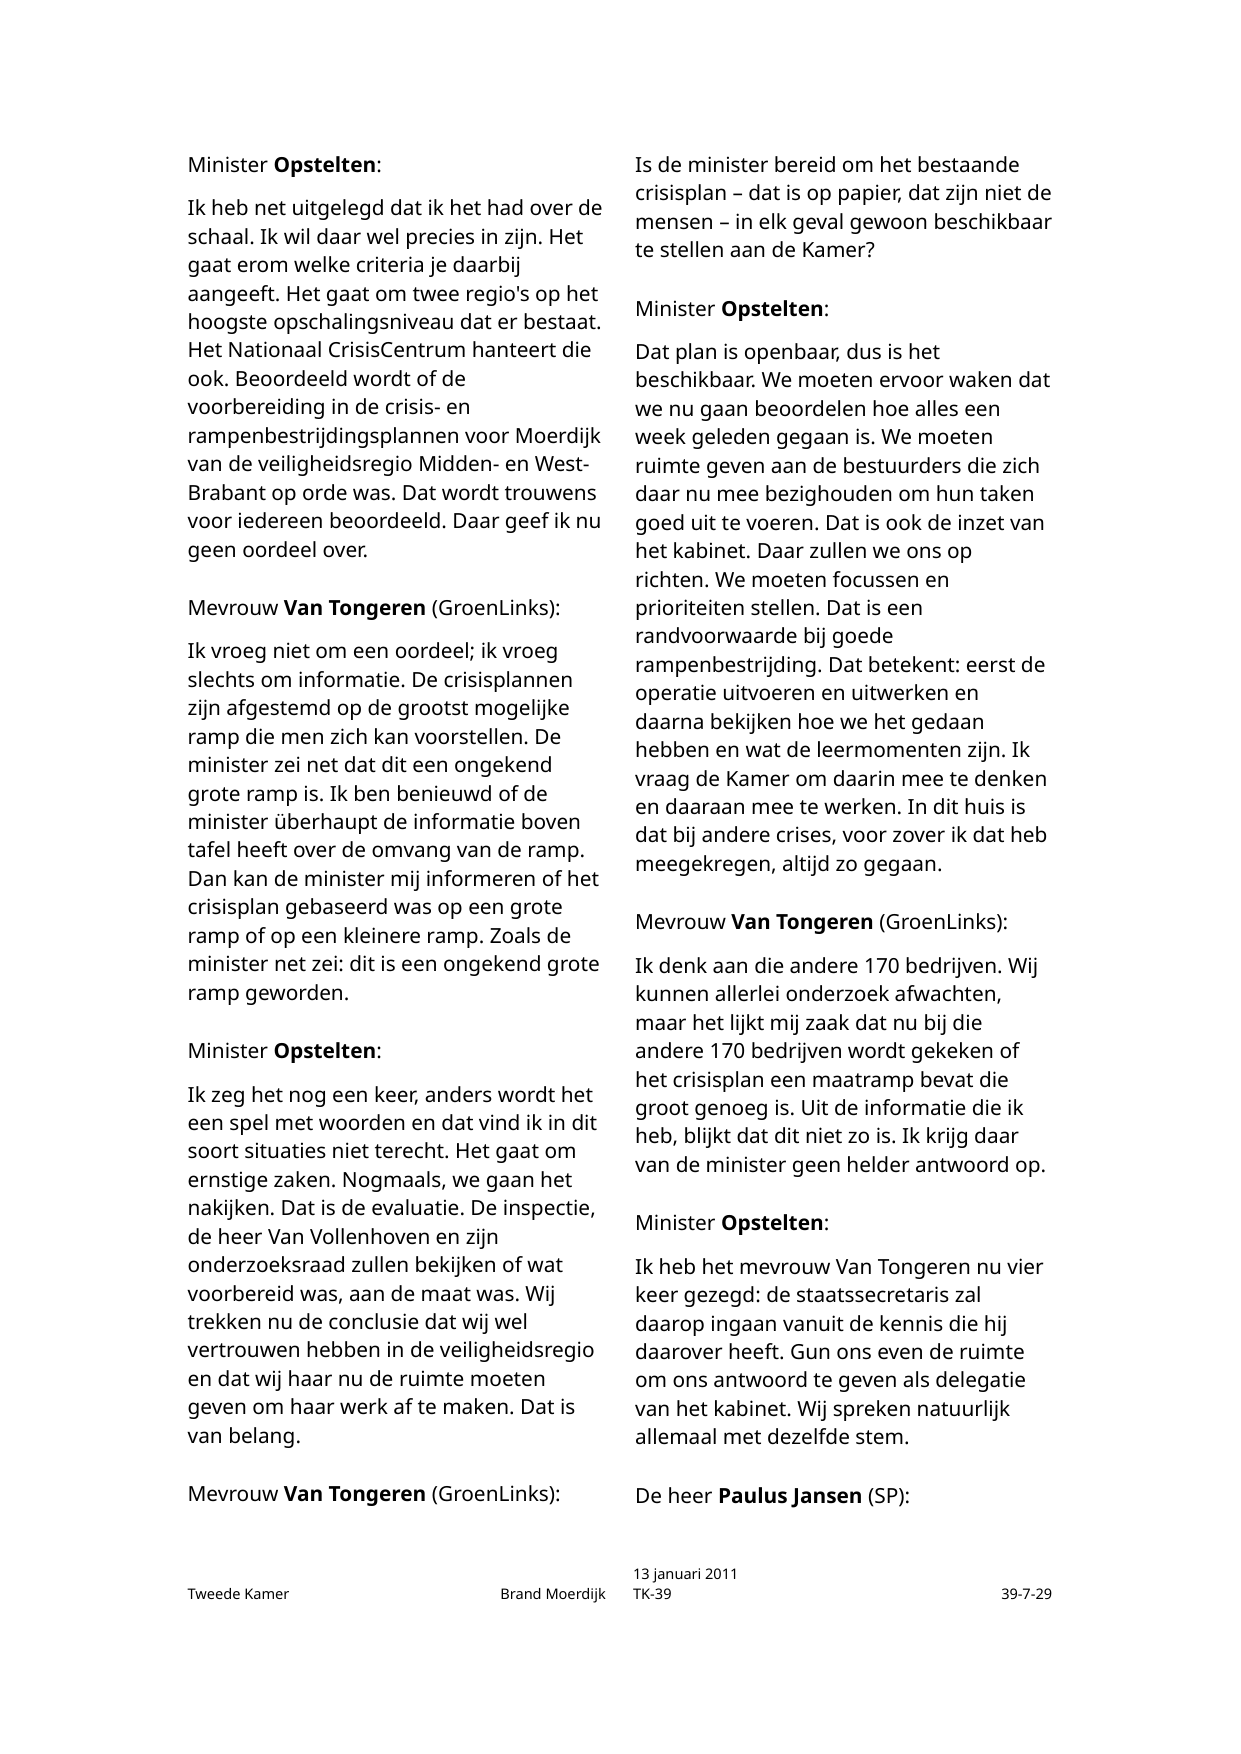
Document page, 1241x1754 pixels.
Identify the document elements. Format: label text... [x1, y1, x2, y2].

text Ik heb het mevrouw Van Tongeren nu vier keer gezegd: de staatssecretaris zal daarop ingaan vanuit de kennis die hij daarover heeft. Gun ons even de ruimte om ons antwoord te geven als delegatie van het kabinet. Wij spreken natuurlijk allemaal met dezelfde stem. [635, 1252, 1053, 1451]
text De heer Paulus Jansen (SP): [635, 1481, 1053, 1509]
text Mevrouw Van Tongeren (GroenLinks): [187, 593, 605, 622]
text Minister Opstelten: [635, 294, 1053, 322]
text Ik zeg het nog een keer, anders wordt het een spel met woorden en dat vind ik in dit soort situaties niet terecht. Het gaat om ernstige zaken. Nogmaals, we gaan het nakijken. Dat is de evaluatie. De inspectie, de heer Van Vollenhoven en zijn onderzoeksraad zullen bekijken of wat voorbereid was, aan de maat was. Wij trekken nu de conclusie dat wij wel vertrouwen hebben in de veiligheidsregio en dat wij haar nu de ruimte moeten geven om haar werk af te maken. Dat is van belang. [187, 1080, 605, 1449]
text Minister Opstelten: [187, 1036, 605, 1065]
text Ik vroeg niet om een oordeel; ik vroeg slechts om informatie. De crisisplannen zijn afgestemd op de grootst mogelijke ramp die men zich kan voorstellen. De minister zei net dat dit een ongekend grote ramp is. Ik ben benieuwd of de minister überhaupt de informatie boven tafel heeft over de omvang van de ramp. Dan kan de minister mij informeren of het crisisplan gebaseerd was op een grote ramp of op een kleinere ramp. Zoals de minister net zei: dit is een ongekend grote ramp geworden. [187, 637, 605, 1006]
text Is de minister bereid om het bestaande crisisplan – dat is op papier, dat zijn niet de mensen – in elk geval gewoon beschikbaar te stellen aan de Kamer? [635, 150, 1053, 264]
text Ik denk aan die andere 170 bedrijven. Wij kunnen allerlei onderzoek afwachten, maar het lijkt mij zaak dat nu bij die andere 170 bedrijven wordt gekeken of het crisisplan een maatramp bevat die groot genoeg is. Uit de informatie die ik heb, blijkt dat dit niet zo is. Ik krijg daar van de minister geen helder antwoord op. [635, 951, 1053, 1178]
text Mevrouw Van Tongeren (GroenLinks): [635, 907, 1053, 936]
text Ik heb net uitgelegd dat ik het had over de schaal. Ik wil daar wel precies in zijn. Het gaat erom welke criteria je daarbij aangeeft. Het gaat om twee regio's op het hoogste opschalingsniveau dat er bestaat. Het Nationaal CrisisCentrum hanteert die ook. Beoordeeld wordt of de voorbereiding in de crisis- en rampenbestrijdingsplannen voor Moerdijk van de veiligheidsregio Midden- en West-Brabant op orde was. Dat wordt trouwens voor iedereen beoordeeld. Daar geef ik nu geen oordeel over. [187, 193, 605, 563]
text Minister Opstelten: [187, 150, 605, 178]
text Dat plan is openbaar, dus is het beschikbaar. We moeten ervoor waken dat we nu gaan beoordelen hoe alles een week geleden gegaan is. We moeten ruimte geven aan de bestuurders die zich daar nu mee bezighouden om hun taken goed uit te voeren. Dat is ook de inzet van het kabinet. Daar zullen we ons op richten. We moeten focussen en prioriteiten stellen. Dat is een randvoorwaarde bij goede rampenbestrijding. Dat betekent: eerst de operatie uitvoeren en uitwerken en daarna bekijken hoe we het gedaan hebben en wat de leermomenten zijn. Ik vraag de Kamer om daarin mee te denken en daaraan mee te werken. In dit huis is dat bij andere crises, voor zover ik dat heb meegekregen, altijd zo gegaan. [635, 337, 1053, 877]
text Minister Opstelten: [635, 1208, 1053, 1237]
text Mevrouw Van Tongeren (GroenLinks): [187, 1479, 605, 1508]
